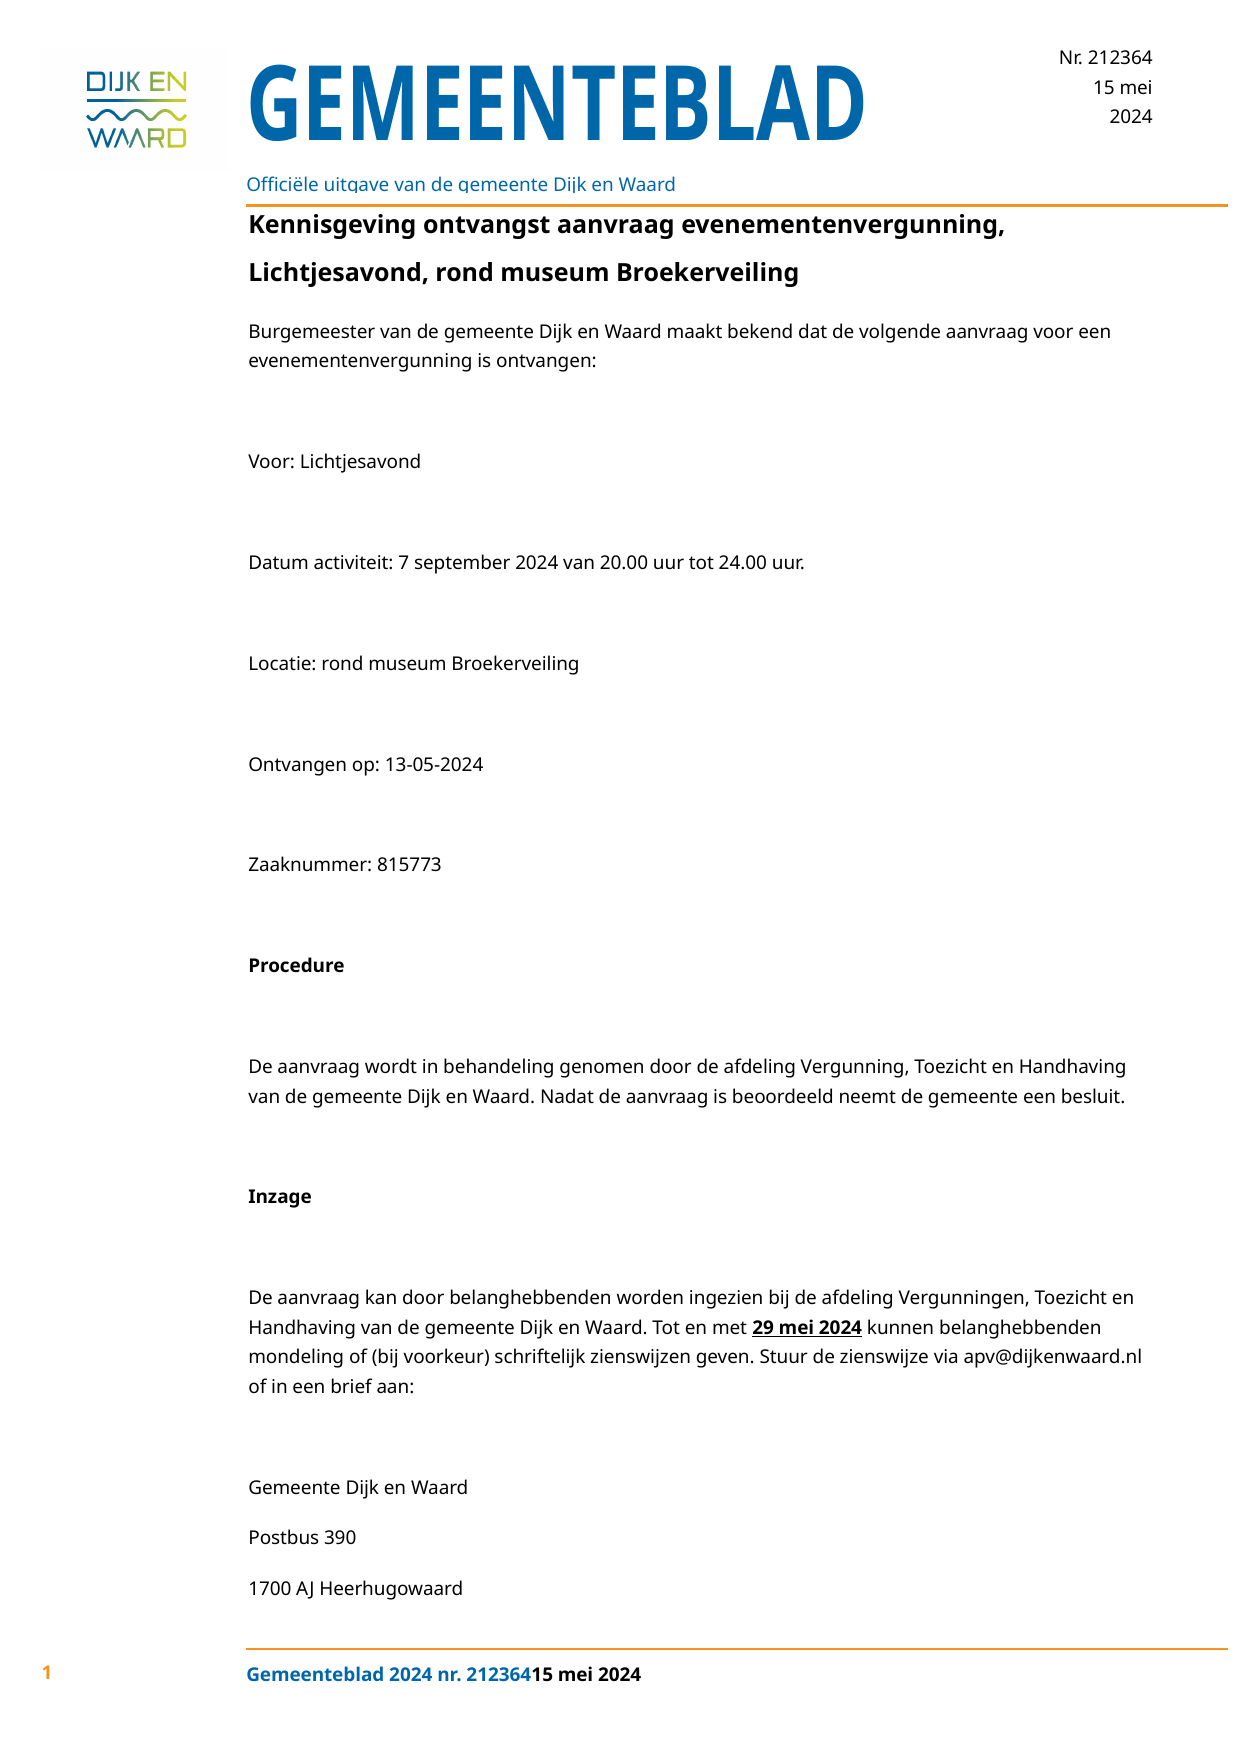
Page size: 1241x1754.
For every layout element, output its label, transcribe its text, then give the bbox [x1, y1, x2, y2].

text Locatie: rond museum Broekerveiling [248, 650, 1152, 676]
text Burgemeester van de gemeente Dijk en Waard maakt bekend dat de volgende aanvraag voor een evenementenvergunning is ontvangen: [248, 318, 1152, 373]
text Voor: Lichtjesavond [248, 448, 1152, 474]
text Inzage [248, 1184, 1152, 1209]
text Zaaknummer: 815773 [248, 852, 1152, 877]
text De aanvraag kan door belanghebbenden worden ingezien bij de afdeling Vergunningen, Toezicht en Handhaving van de gemeente Dijk en Waard. Tot en met 29 mei 2024 kunnen belanghebbenden mondeling of (bij voorkeur) schriftelijk zienswijzen geven. Stuur de zienswijze via apv@dijkenwaard.nl of in een brief aan: [248, 1284, 1152, 1399]
text Datum activiteit: 7 september 2024 van 20.00 uur tot 24.00 uur. [248, 549, 1152, 575]
text Ontvangen op: 13-05-2024 [248, 751, 1152, 777]
text 1700 AJ Heerhugowaard [248, 1575, 1152, 1601]
text Gemeente Dijk en Waard [248, 1474, 1152, 1500]
text Procedure [248, 952, 1152, 978]
text De aanvraag wordt in behandeling genomen door de afdeling Vergunning, Toezicht en Handhaving van de gemeente Dijk en Waard. Nadat de aanvraag is beoordeeld neemt de gemeente een besluit. [248, 1053, 1152, 1109]
text Kennisgeving ontvangst aanvraag evenementenvergunning, Lichtjesavond, rond museum Broekerveiling [248, 207, 1152, 288]
text Postbus 390 [248, 1524, 1152, 1550]
picture [41, 47, 231, 172]
